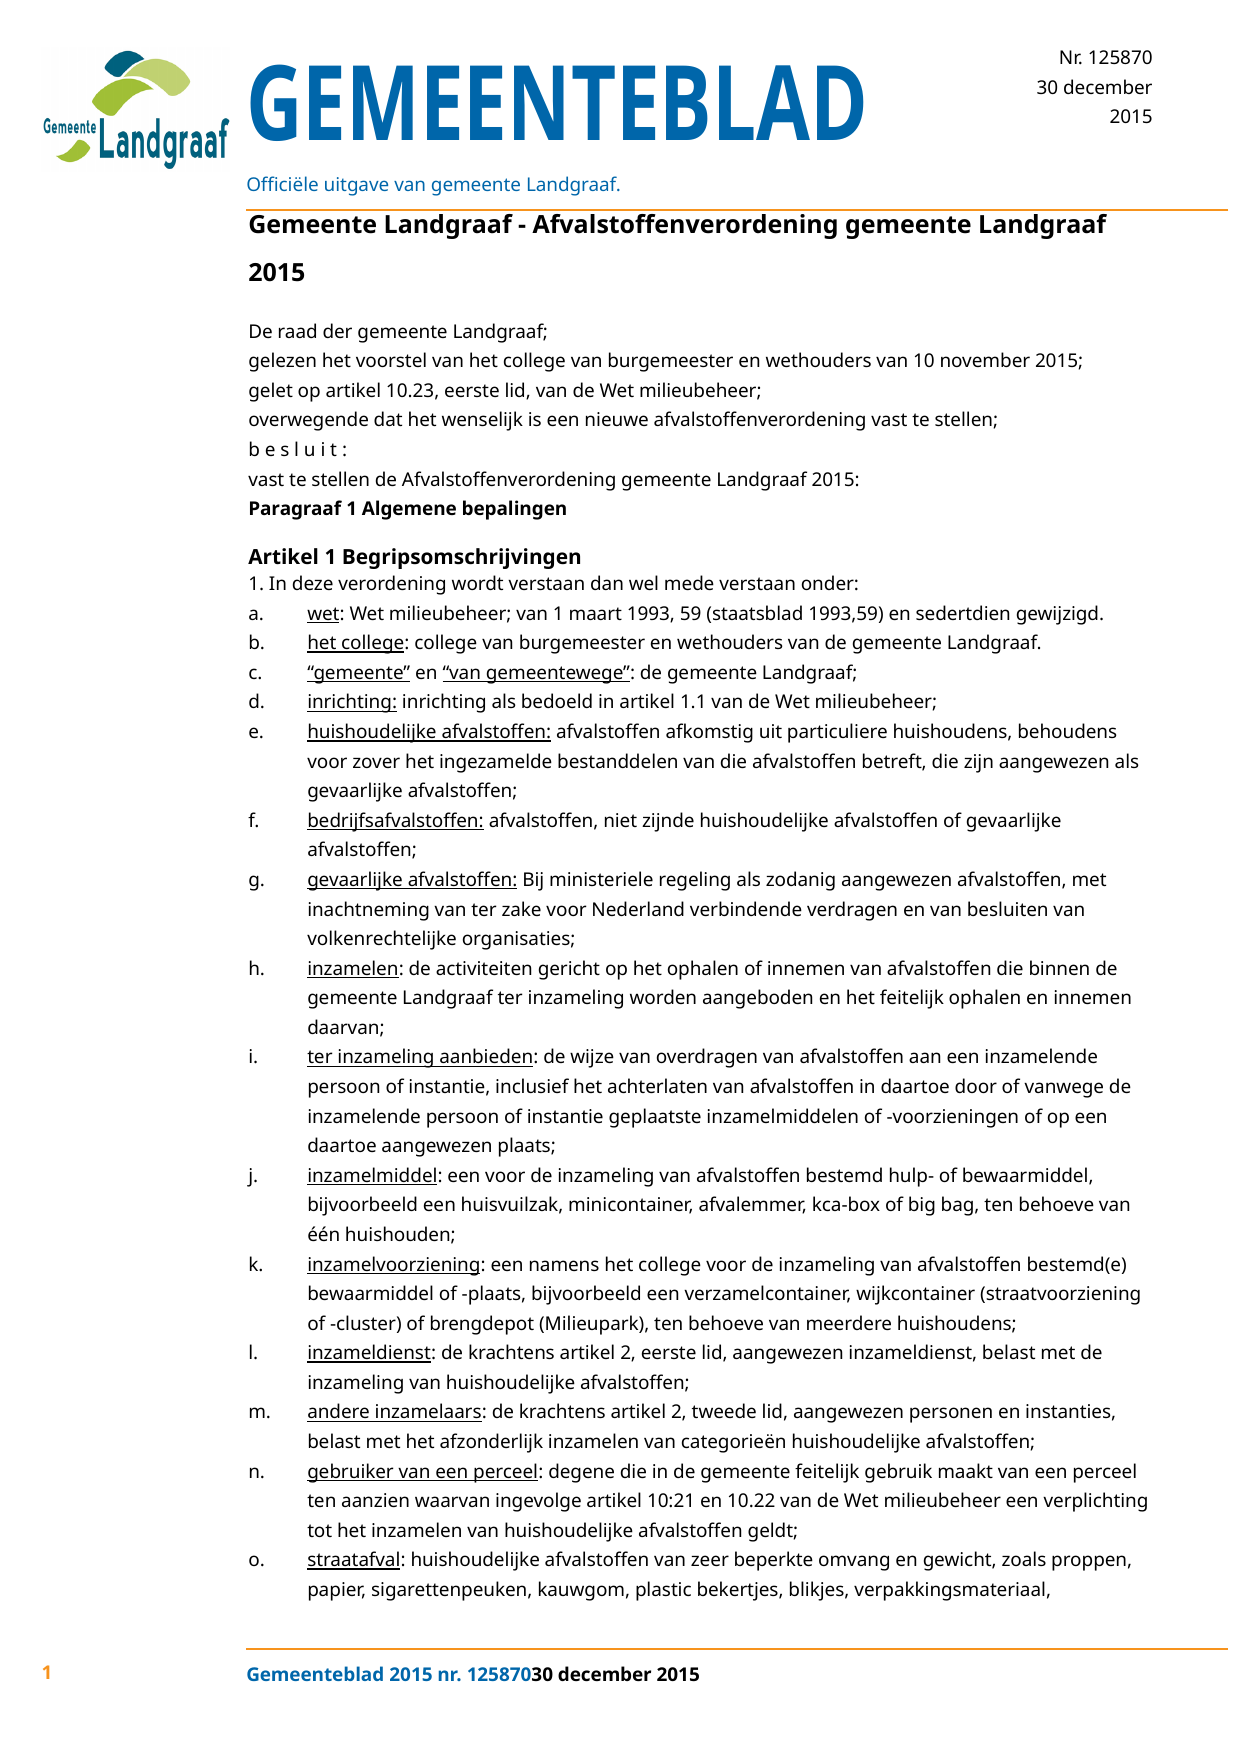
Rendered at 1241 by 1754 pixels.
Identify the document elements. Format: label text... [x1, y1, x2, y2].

picture [41, 47, 231, 172]
text De raad der gemeente Landgraaf; [248, 318, 1152, 344]
list bedrijfsafvalstoffen: afvalstoffen, niet zijnde huishoudelijke afvalstoffen of gevaarlijke afvalstoffen; [248, 807, 1152, 862]
list ter inzameling aanbieden: de wijze van overdragen van afvalstoffen aan een inzamelende persoon of instantie, inclusief het achterlaten van afvalstoffen in daartoe door of vanwege de inzamelende persoon of instantie geplaatste inzamelmiddelen of -voorzieningen of op een daartoe aangewezen plaats; [248, 1044, 1152, 1158]
text b e s l u i t : [248, 436, 1152, 462]
text 1. In deze verordening wordt verstaan dan wel mede verstaan onder: [248, 570, 1152, 596]
list straatafval: huishoudelijke afvalstoffen van zeer beperkte omvang en gewicht, zoals proppen, papier, sigarettenpeuken, kauwgom, plastic bekertjes, blikjes, verpakkingsmateriaal, [248, 1547, 1152, 1602]
text Paragraaf 1 Algemene bepalingen [248, 495, 1152, 521]
list inrichting: inrichting als bedoeld in artikel 1.1 van de Wet milieubeheer; [248, 689, 1152, 714]
text gelezen het voorstel van het college van burgemeester en wethouders van 10 november 2015; [248, 347, 1152, 373]
list huishoudelijke afvalstoffen: afvalstoffen afkomstig uit particuliere huishoudens, behoudens voor zover het ingezamelde bestanddelen van die afvalstoffen betreft, die zijn aangewezen als gevaarlijke afvalstoffen; [248, 718, 1152, 803]
list inzameldienst: de krachtens artikel 2, eerste lid, aangewezen inzameldienst, belast met de inzameling van huishoudelijke afvalstoffen; [248, 1339, 1152, 1395]
list andere inzamelaars: de krachtens artikel 2, tweede lid, aangewezen personen en instanties, belast met het afzonderlijk inzamelen van categorieën huishoudelijke afvalstoffen; [248, 1399, 1152, 1454]
list wet: Wet milieubeheer; van 1 maart 1993, 59 (staatsblad 1993,59) en sedertdien gewijzigd. [248, 600, 1152, 626]
list inzamelvoorziening: een namens het college voor de inzameling van afvalstoffen be­stemd(e) bewaarmiddel of -plaats, bijvoorbeeld een verzamelcontainer, wijkcontainer (straatvoorziening of -cluster) of brengdepot (Milieupark), ten behoeve van meerdere huishoudens; [248, 1251, 1152, 1336]
list inzamelmiddel: een voor de inzameling van afvalstoffen bestemd hulp- of bewaarmiddel, bijvoorbeeld een huisvuilzak, minicontainer, afvalemmer, kca-box of big bag, ten behoeve van één huishouden; [248, 1162, 1152, 1247]
text gelet op artikel 10.23, eerste lid, van de Wet milieubeheer; [248, 377, 1152, 403]
text Gemeente Landgraaf - Afvalstoffenverordening gemeente Landgraaf 2015 [248, 211, 1152, 288]
text overwegende dat het wenselijk is een nieuwe afvalstoffenverordening vast te stellen; [248, 407, 1152, 432]
list inzamelen: de activiteiten gericht op het ophalen of innemen van afvalstoffen die binnen de gemeente Landgraaf ter inzameling worden aangeboden en het feitelijk ophalen en innemen daarvan; [248, 955, 1152, 1040]
text vast te stellen de Afvalstoffenverordening gemeente Landgraaf 2015: [248, 466, 1152, 492]
list gevaarlijke afvalstoffen: Bij ministeriele regeling als zodanig aangewezen afvalstoffen, met inachtneming van ter zake voor Nederland verbindende verdragen en van besluiten van volkenrechtelijke organisaties; [248, 866, 1152, 951]
list het college: college van burgemeester en wethouders van de gemeente Landgraaf. [248, 629, 1152, 655]
list gebruiker van een perceel: degene die in de gemeente feitelijk gebruik maakt van een perceel ten aanzien waarvan ingevolge artikel 10:21 en 10.22 van de Wet milieubeheer een verplichting tot het inzamelen van huishoudelijke afvalstoffen geldt; [248, 1458, 1152, 1543]
list “gemeente” en “van gemeentewege”: de gemeente Landgraaf; [248, 659, 1152, 685]
text Artikel 1 Begripsomschrijvingen [248, 542, 1152, 570]
